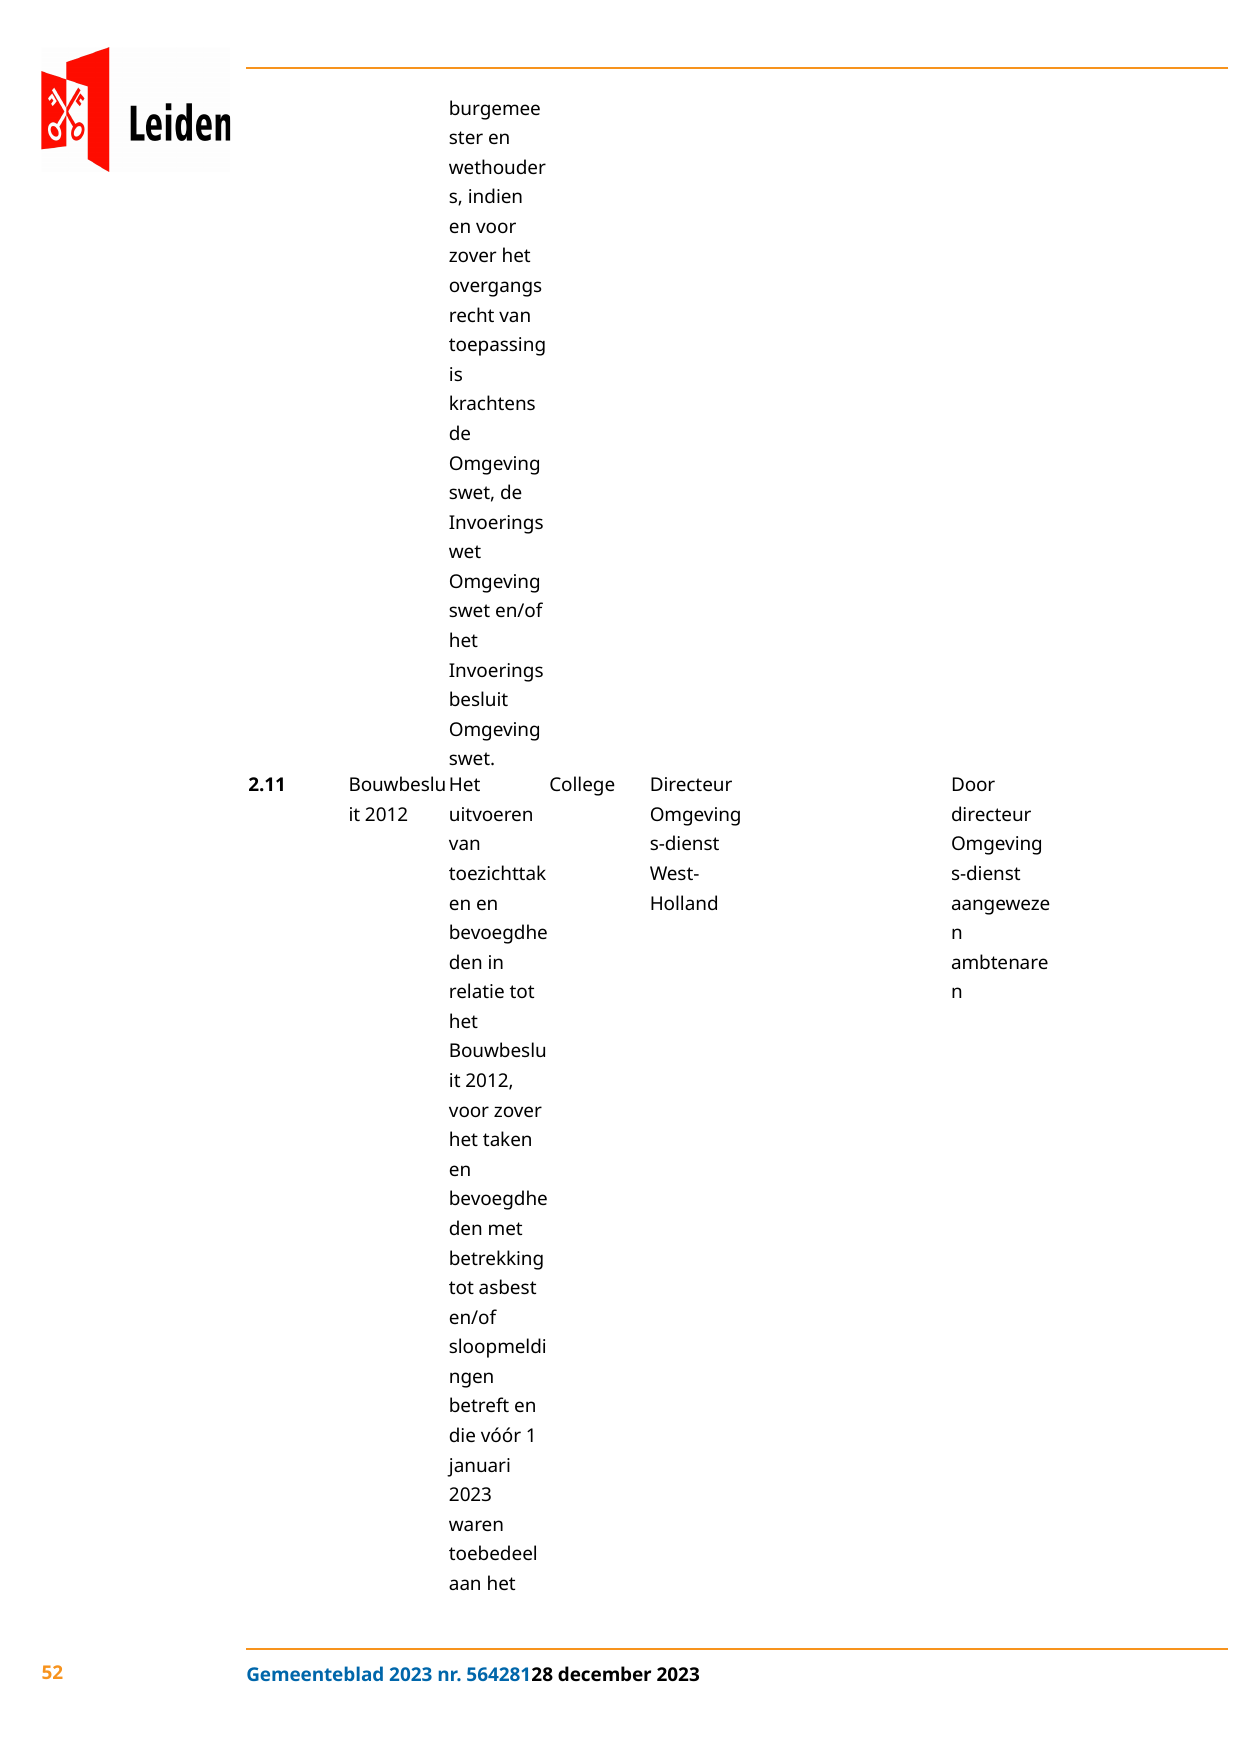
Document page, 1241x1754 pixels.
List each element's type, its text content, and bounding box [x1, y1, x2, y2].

table_cell [850, 771, 951, 1596]
table_cell [650, 95, 750, 771]
picture [41, 47, 231, 172]
table_cell burgemeester en wethouders, indien en voor zover het overgangsrecht van toepassing is krachtens de Omgevingswet, de Invoeringswet Omgevingswet en/of het Invoeringsbesluit Omgevingswet. [449, 95, 549, 771]
table_cell [549, 95, 649, 771]
table_cell Het uitvoeren van toezichttaken en bevoegdheden in relatie tot het Bouwbesluit 2012, voor zover het taken en bevoegdheden met betrekking tot asbest en/of sloopmeldingen betreft en die vóór 1 januari 2023 waren toebedeel aan het [449, 771, 549, 1596]
table_cell [951, 95, 1051, 771]
table_cell Bouwbesluit 2012 [348, 771, 449, 1596]
table_cell [750, 95, 850, 771]
table_cell [850, 95, 951, 771]
table_cell [1051, 95, 1152, 771]
table_cell [1051, 771, 1152, 1596]
table_cell College [549, 771, 649, 1596]
table_cell 2.11 [248, 771, 348, 1596]
table_cell Door directeur Omgevings-dienst aangewezen ambtenaren [951, 771, 1051, 1596]
table_cell [348, 95, 449, 771]
table_cell Directeur Omgevings-dienst West-Holland [650, 771, 750, 1596]
table_cell [248, 95, 348, 771]
table_cell [750, 771, 850, 1596]
